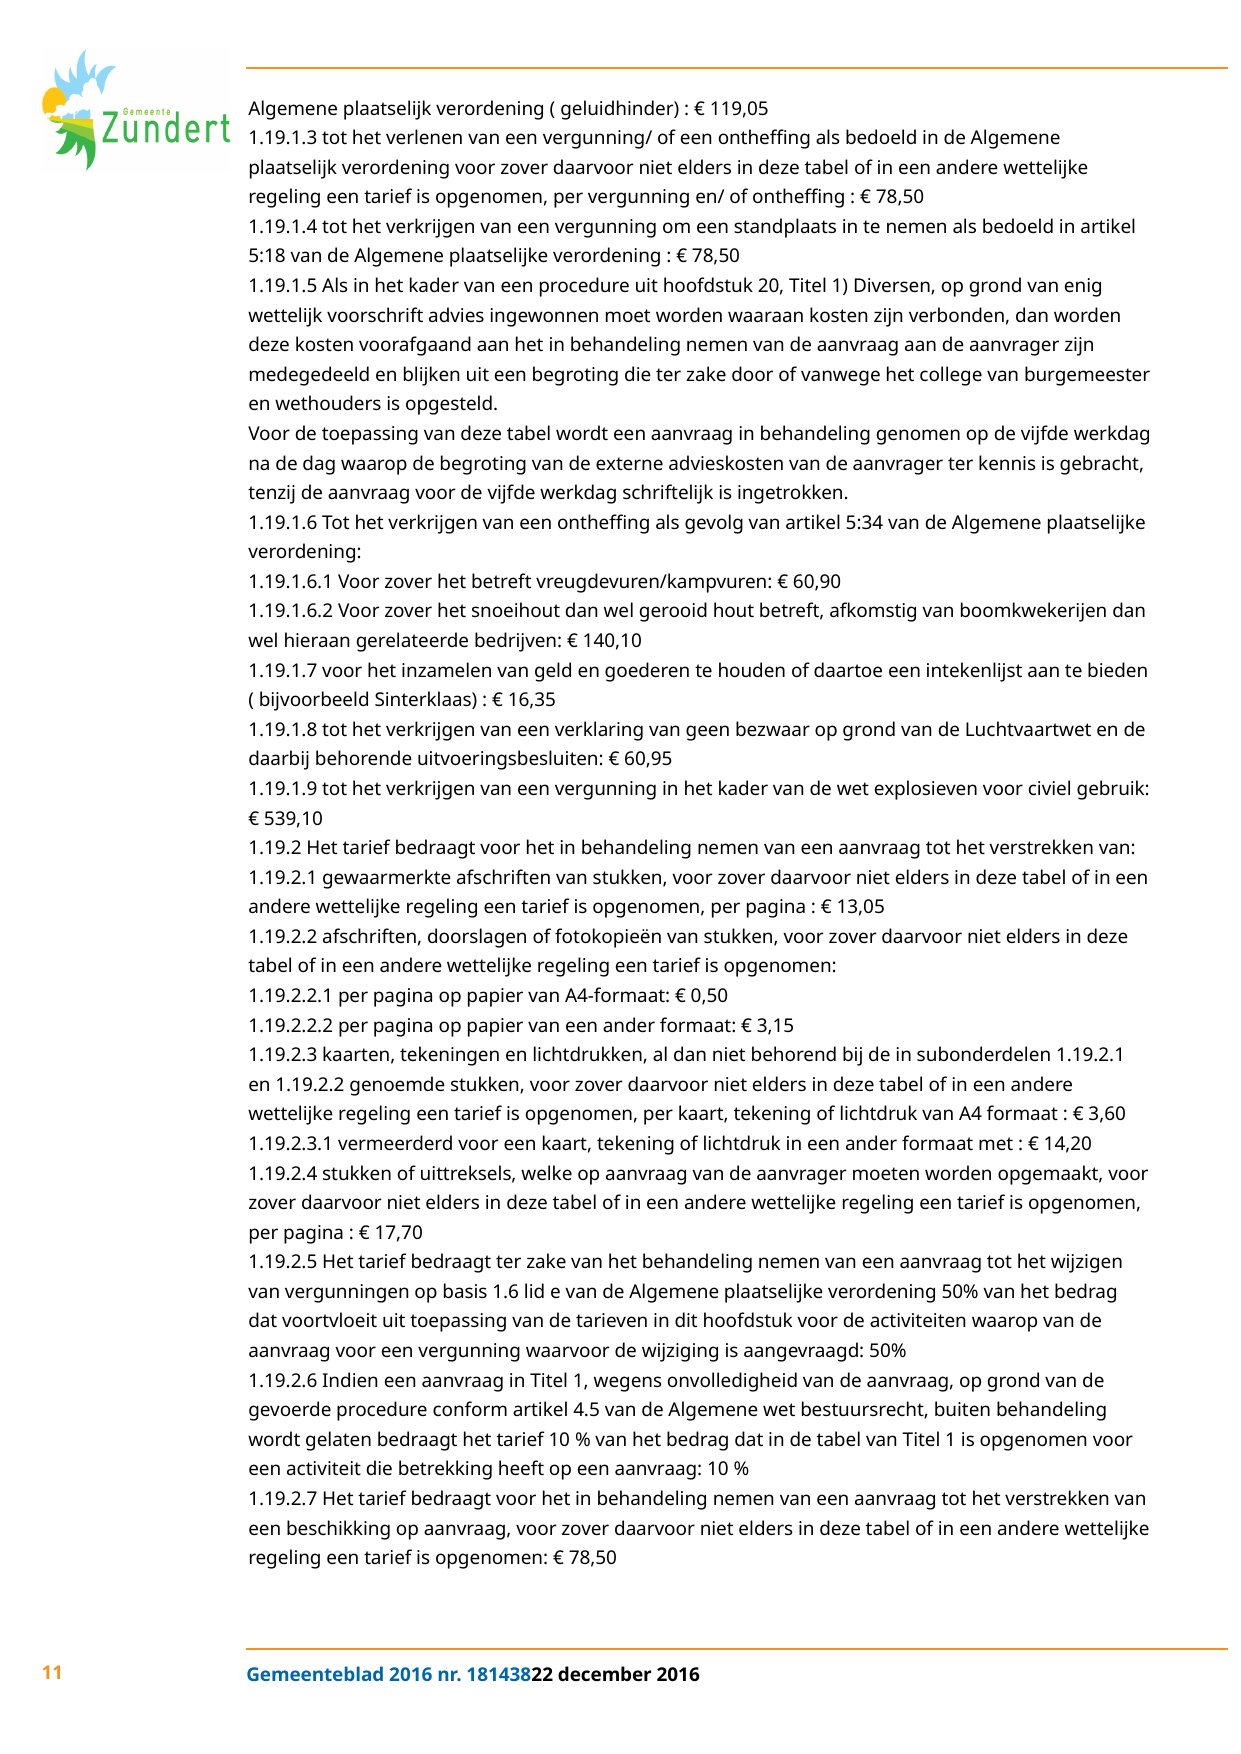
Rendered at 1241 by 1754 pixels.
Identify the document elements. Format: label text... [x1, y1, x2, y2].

text 1.19.1.7 voor het inzamelen van geld en goederen te houden of daartoe een intekenlijst aan te bieden ( bijvoorbeeld Sinterklaas) : € 16,35 [248, 657, 1152, 712]
text 1.19.2.1 gewaarmerkte afschriften van stukken, voor zover daarvoor niet elders in deze tabel of in een andere wettelijke regeling een tarief is opgenomen, per pagina : € 13,05 [248, 864, 1152, 919]
text 1.19.1.5 Als in het kader van een procedure uit hoofdstuk 20, Titel 1) Diversen, op grond van enig wettelijk voorschrift advies ingewonnen moet worden waaraan kosten zijn verbonden, dan worden deze kosten voorafgaand aan het in behandeling nemen van de aanvraag aan de aanvrager zijn medegedeeld en blijken uit een begroting die ter zake door of vanwege het college van burgemeester en wethouders is opgesteld. [248, 272, 1152, 416]
text Voor de toepassing van deze tabel wordt een aanvraag in behandeling genomen op de vijfde werkdag na de dag waarop de begroting van de externe advieskosten van de aanvrager ter kennis is gebracht, tenzij de aanvraag voor de vijfde werkdag schriftelijk is ingetrokken. [248, 420, 1152, 505]
text 1.19.1.4 tot het verkrijgen van een vergunning om een standplaats in te nemen als bedoeld in artikel 5:18 van de Algemene plaatselijke verordening : € 78,50 [248, 213, 1152, 268]
text 1.19.1.9 tot het verkrijgen van een vergunning in het kader van de wet explosieven voor civiel gebruik: € 539,10 [248, 775, 1152, 831]
text 1.19.2.6 Indien een aanvraag in Titel 1, wegens onvolledigheid van de aanvraag, op grond van de gevoerde procedure conform artikel 4.5 van de Algemene wet bestuursrecht, buiten behandeling wordt gelaten bedraagt het tarief 10 % van het bedrag dat in de tabel van Titel 1 is opgenomen voor een activiteit die betrekking heeft op een aanvraag: 10 % [248, 1367, 1152, 1481]
text 1.19.2.3 kaarten, tekeningen en lichtdrukken, al dan niet behorend bij de in subonderdelen 1.19.2.1 en 1.19.2.2 genoemde stukken, voor zover daarvoor niet elders in deze tabel of in een andere wettelijke regeling een tarief is opgenomen, per kaart, tekening of lichtdruk van A4 formaat : € 3,60 [248, 1041, 1152, 1126]
text 1.19.1.6.1 Voor zover het betreft vreugdevuren/kampvuren: € 60,90 [248, 568, 1152, 594]
text Algemene plaatselijk verordening ( geluidhinder) : € 119,05 [248, 95, 1152, 121]
text 1.19.2.3.1 vermeerderd voor een kaart, tekening of lichtdruk in een ander formaat met : € 14,20 [248, 1130, 1152, 1156]
text 1.19.2.2 afschriften, doorslagen of fotokopieën van stukken, voor zover daarvoor niet elders in deze tabel of in een andere wettelijke regeling een tarief is opgenomen: [248, 923, 1152, 978]
text 1.19.1.8 tot het verkrijgen van een verklaring van geen bezwaar op grond van de Luchtvaartwet en de daarbij behorende uitvoeringsbesluiten: € 60,95 [248, 716, 1152, 771]
text 1.19.2.5 Het tarief bedraagt ter zake van het behandeling nemen van een aanvraag tot het wijzigen van vergunningen op basis 1.6 lid e van de Algemene plaatselijke verordening 50% van het bedrag dat voortvloeit uit toepassing van de tarieven in dit hoofdstuk voor de activiteiten waarop van de aanvraag voor een vergunning waarvoor de wijziging is aangevraagd: 50% [248, 1248, 1152, 1363]
text 1.19.1.6.2 Voor zover het snoeihout dan wel gerooid hout betreft, afkomstig van boomkwekerijen dan wel hieraan gerelateerde bedrijven: € 140,10 [248, 598, 1152, 653]
text 1.19.2.2.1 per pagina op papier van A4-formaat: € 0,50 [248, 982, 1152, 1008]
text 1.19.2.7 Het tarief bedraagt voor het in behandeling nemen van een aanvraag tot het verstrekken van een beschikking op aanvraag, voor zover daarvoor niet elders in deze tabel of in een andere wettelijke regeling een tarief is opgenomen: € 78,50 [248, 1485, 1152, 1570]
text 1.19.2.4 stukken of uittreksels, welke op aanvraag van de aanvrager moeten worden opgemaakt, voor zover daarvoor niet elders in deze tabel of in een andere wettelijke regeling een tarief is opgenomen, per pagina : € 17,70 [248, 1160, 1152, 1245]
text 1.19.1.6 Tot het verkrijgen van een ontheffing als gevolg van artikel 5:34 van de Algemene plaatselijke verordening: [248, 509, 1152, 564]
picture [41, 47, 231, 172]
text 1.19.1.3 tot het verlenen van een vergunning/ of een ontheffing als bedoeld in de Algemene plaatselijk verordening voor zover daarvoor niet elders in deze tabel of in een andere wettelijke regeling een tarief is opgenomen, per vergunning en/ of ontheffing : € 78,50 [248, 124, 1152, 209]
text 1.19.2 Het tarief bedraagt voor het in behandeling nemen van een aanvraag tot het verstrekken van: [248, 834, 1152, 860]
text 1.19.2.2.2 per pagina op papier van een ander formaat: € 3,15 [248, 1012, 1152, 1038]
